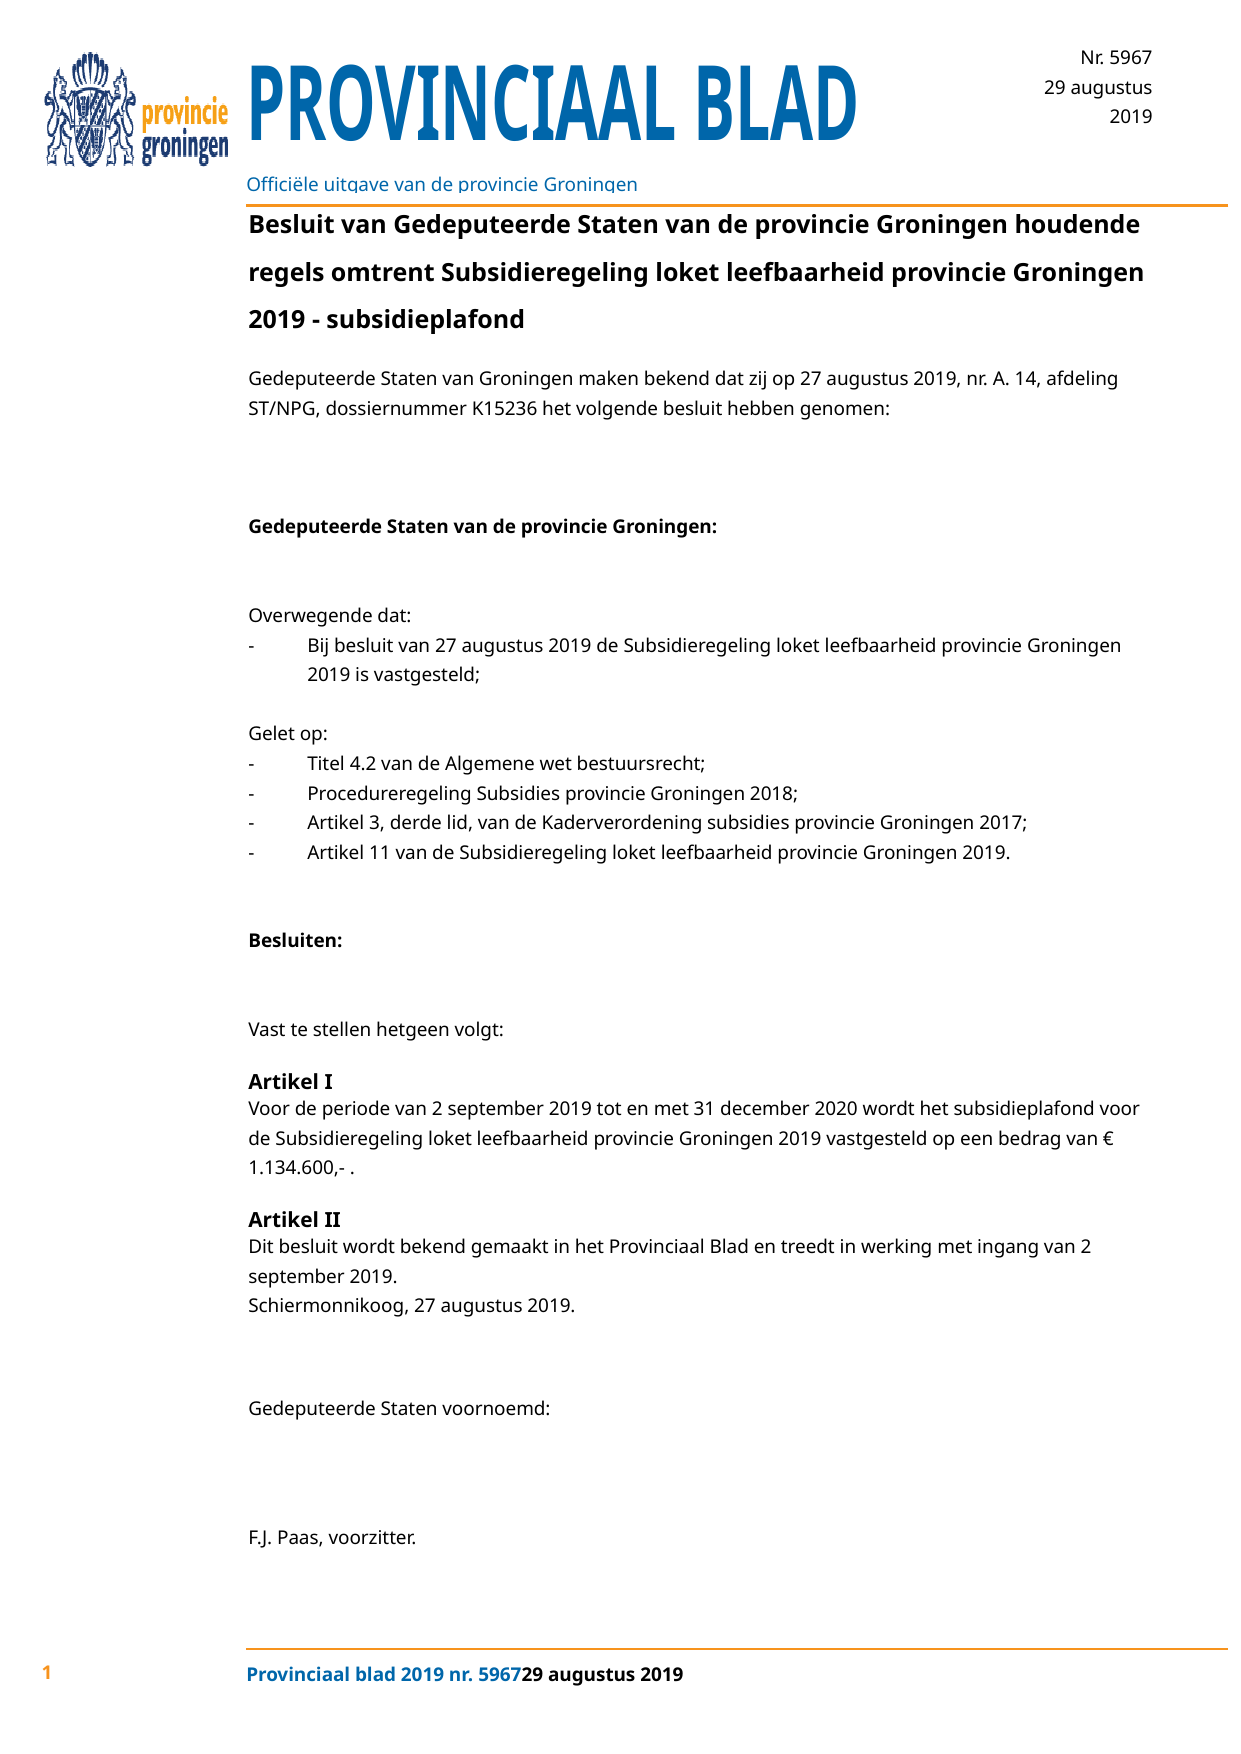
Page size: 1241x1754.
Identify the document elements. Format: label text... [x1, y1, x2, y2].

text Besluit van Gedeputeerde Staten van de provincie Groningen houdende regels omtrent Subsidieregeling loket leefbaarheid provincie Groningen 2019 - subsidieplafond [248, 207, 1152, 336]
text F.J. Paas, voorzitter. [248, 1524, 1152, 1550]
list Procedureregeling Subsidies provincie Groningen 2018; [248, 780, 1152, 805]
text Gedeputeerde Staten van de provincie Groningen: [248, 513, 1152, 539]
text Gedeputeerde Staten van Groningen maken bekend dat zij op 27 augustus 2019, nr. A. 14, afdeling ST/NPG, dossiernummer K15236 het volgende besluit hebben genomen: [248, 366, 1152, 421]
text Gedeputeerde Staten voornoemd: [248, 1395, 1152, 1421]
text Schiermonnikoog, 27 augustus 2019. [248, 1292, 1152, 1318]
text Gelet op: [248, 721, 1152, 746]
list Titel 4.2 van de Algemene wet bestuursrecht; [248, 750, 1152, 776]
picture [41, 47, 231, 172]
text Besluiten: [248, 928, 1152, 953]
text Voor de periode van 2 september 2019 tot en met 31 december 2020 wordt het subsidieplafond voor de Subsidieregeling loket leefbaarheid provincie Groningen 2019 vastgesteld op een bedrag van € 1.134.600,- . [248, 1095, 1152, 1180]
text Artikel II [248, 1205, 1152, 1233]
list Bij besluit van 27 augustus 2019 de Subsidieregeling loket leefbaarheid provincie Groningen 2019 is vastgesteld; [248, 632, 1152, 687]
text Vast te stellen hetgeen volgt: [248, 1016, 1152, 1042]
text Dit besluit wordt bekend gemaakt in het Provinciaal Blad en treedt in werking met ingang van 2 september 2019. [248, 1233, 1152, 1288]
list Artikel 3, derde lid, van de Kaderverordening subsidies provincie Groningen 2017; [248, 809, 1152, 835]
text Artikel I [248, 1067, 1152, 1095]
text Overwegende dat: [248, 602, 1152, 628]
list Artikel 11 van de Subsidieregeling loket leefbaarheid provincie Groningen 2019. [248, 839, 1152, 864]
